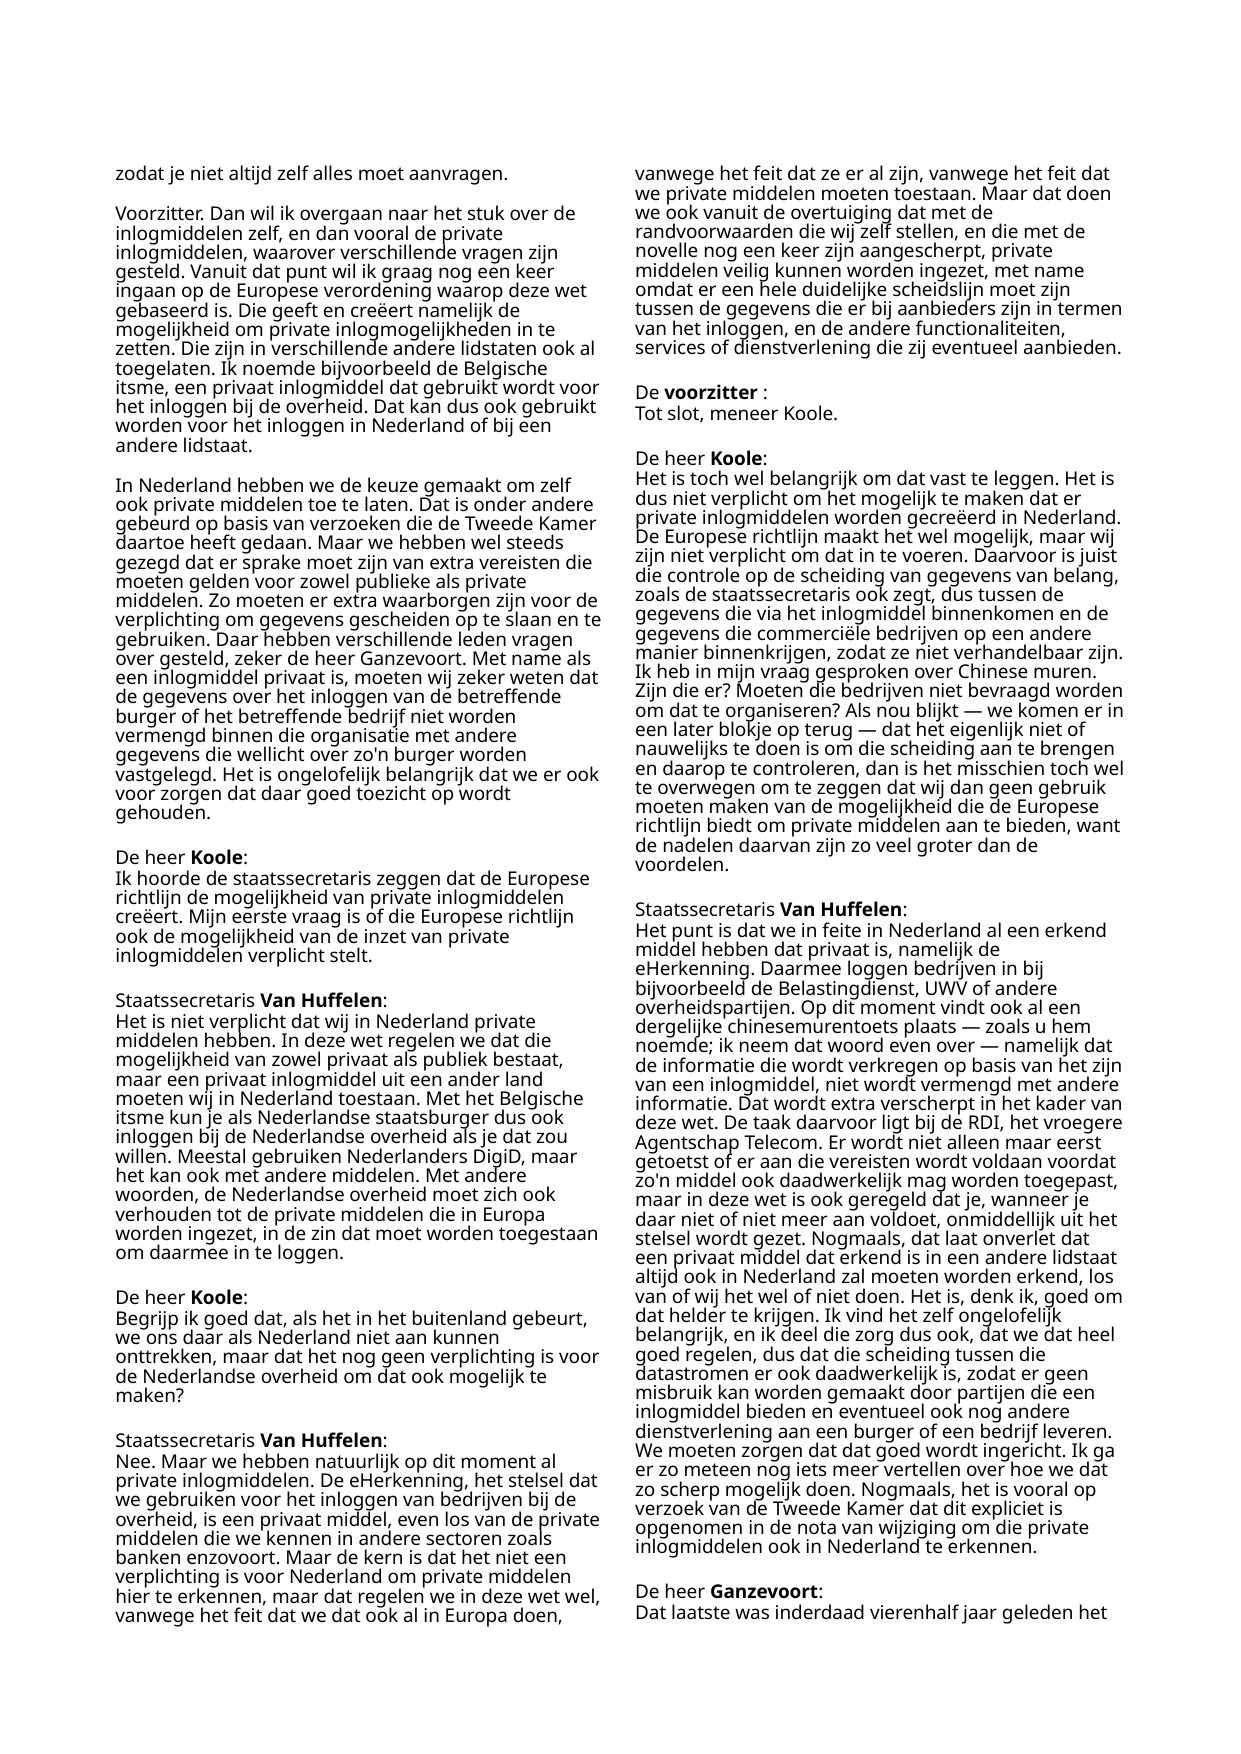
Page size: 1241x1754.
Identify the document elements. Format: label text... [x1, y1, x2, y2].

text Het punt is dat we in feite in Nederland al een erkend middel hebben dat privaat is, namelijk de eHerkenning. Daarmee loggen bedrijven in bij bijvoorbeeld de Belastingdienst, UWV of andere overheidspartijen. Op dit moment vindt ook al een dergelijke chinesemurentoets plaats — zoals u hem noemde; ik neem dat woord even over — namelijk dat de informatie die wordt verkregen op basis van het zijn van een inlogmiddel, niet wordt vermengd met andere informatie. Dat wordt extra verscherpt in het kader van deze wet. De taak daarvoor ligt bij de RDI, het vroegere Agentschap Telecom. Er wordt niet alleen maar eerst getoetst of er aan die vereisten wordt voldaan voordat zo'n middel ook daadwerkelijk mag worden toegepast, maar in deze wet is ook geregeld dat je, wanneer je daar niet of niet meer aan voldoet, onmiddellijk uit het stelsel wordt gezet. Nogmaals, dat laat onverlet dat een privaat middel dat erkend is in een andere lidstaat altijd ook in Nederland zal moeten worden erkend, los van of wij het wel of niet doen. Het is, denk ik, goed om dat helder te krijgen. Ik vind het zelf ongelofelijk belangrijk, en ik deel die zorg dus ook, dat we dat heel goed regelen, dus dat die scheiding tussen die datastromen er ook daadwerkelijk is, zodat er geen misbruik kan worden gemaakt door partijen die een inlogmiddel bieden en eventueel ook nog andere dienstverlening aan een burger of een bedrijf leveren. We moeten zorgen dat dat goed wordt ingericht. Ik ga er zo meteen nog iets meer vertellen over hoe we dat zo scherp mogelijk doen. Nogmaals, het is vooral op verzoek van de Tweede Kamer dat dit expliciet is opgenomen in de nota van wijziging om die private inlogmiddelen ook in Nederland te erkennen. [635, 922, 1125, 1558]
text zodat je niet altijd zelf alles moet aanvragen. [115, 165, 605, 184]
text De heer Koole: [635, 445, 1125, 470]
text Staatssecretaris Van Huffelen: [115, 987, 605, 1013]
text Ik hoorde de staatssecretaris zeggen dat de Europese richtlijn de mogelijkheid van private inlogmiddelen creëert. Mijn eerste vraag is of die Europese richtlijn ook de mogelijkheid van de inzet van private inlogmiddelen verplicht stelt. [115, 870, 605, 966]
text Staatssecretaris Van Huffelen: [635, 896, 1125, 922]
text De voorzitter : [635, 379, 1125, 404]
text De heer Ganzevoort: [635, 1578, 1125, 1604]
text Begrijp ik goed dat, als het in het buitenland gebeurt, we ons daar als Nederland niet aan kunnen onttrekken, maar dat het nog geen verplichting is voor de Nederlandse overheid om dat ook mogelijk te maken? [115, 1310, 605, 1406]
text Voorzitter. Dan wil ik overgaan naar het stuk over de inlogmiddelen zelf, en dan vooral de private inlogmiddelen, waarover verschillende vragen zijn gesteld. Vanuit dat punt wil ik graag nog een keer ingaan op de Europese verordening waarop deze wet gebaseerd is. Die geeft en creëert namelijk de mogelijkheid om private inlogmogelijkheden in te zetten. Die zijn in verschillende andere lidstaten ook al toegelaten. Ik noemde bijvoorbeeld de Belgische itsme, een privaat inlogmiddel dat gebruikt wordt voor het inloggen bij de overheid. Dat kan dus ook gebruikt worden voor het inloggen in Nederland of bij een andere lidstaat. [115, 205, 605, 456]
text Tot slot, meneer Koole. [635, 404, 1125, 424]
text Het is niet verplicht dat wij in Nederland private middelen hebben. In deze wet regelen we dat die mogelijkheid van zowel privaat als publiek bestaat, maar een privaat inlogmiddel uit een ander land moeten wij in Nederland toestaan. Met het Belgische itsme kun je als Nederlandse staatsburger dus ook inloggen bij de Nederlandse overheid als je dat zou willen. Meestal gebruiken Nederlanders DigiD, maar het kan ook met andere middelen. Met andere woorden, de Nederlandse overheid moet zich ook verhouden tot de private middelen die in Europa worden ingezet, in de zin dat moet worden toegestaan om daarmee in te loggen. [115, 1013, 605, 1263]
text Staatssecretaris Van Huffelen: [115, 1427, 605, 1453]
text Het is toch wel belangrijk om dat vast te leggen. Het is dus niet verplicht om het mogelijk te maken dat er private inlogmiddelen worden gecreëerd in Nederland. De Europese richtlijn maakt het wel mogelijk, maar wij zijn niet verplicht om dat in te voeren. Daarvoor is juist die controle op de scheiding van gegevens van belang, zoals de staatssecretaris ook zegt, dus tussen de gegevens die via het inlogmiddel binnenkomen en de gegevens die commerciële bedrijven op een andere manier binnenkrijgen, zodat ze niet verhandelbaar zijn. Ik heb in mijn vraag gesproken over Chinese muren. Zijn die er? Moeten die bedrijven niet bevraagd worden om dat te organiseren? Als nou blijkt — we komen er in een later blokje op terug — dat het eigenlijk niet of nauwelijks te doen is om die scheiding aan te brengen en daarop te controleren, dan is het misschien toch wel te overwegen om te zeggen dat wij dan geen gebruik moeten maken van de mogelijkheid die de Europese richtlijn biedt om private middelen aan te bieden, want de nadelen daarvan zijn zo veel groter dan de voordelen. [635, 470, 1125, 875]
text Dat laatste was inderdaad vierenhalf jaar geleden het [635, 1604, 1125, 1623]
text De heer Koole: [115, 1284, 605, 1310]
text Nee. Maar we hebben natuurlijk op dit moment al private inlogmiddelen. De eHerkenning, het stelsel dat we gebruiken voor het inloggen van bedrijven bij de overheid, is een privaat middel, even los van de private middelen die we kennen in andere sectoren zoals banken enzovoort. Maar de kern is dat het niet een verplichting is voor Nederland om private middelen hier te erkennen, maar dat regelen we in deze wet wel, vanwege het feit dat we dat ook al in Europa doen, [115, 1453, 605, 1626]
text De heer Koole: [115, 844, 605, 870]
text vanwege het feit dat ze er al zijn, vanwege het feit dat we private middelen moeten toestaan. Maar dat doen we ook vanuit de overtuiging dat met de randvoorwaarden die wij zelf stellen, en die met de novelle nog een keer zijn aangescherpt, private middelen veilig kunnen worden ingezet, met name omdat er een hele duidelijke scheidslijn moet zijn tussen de gegevens die er bij aanbieders zijn in termen van het inloggen, en de andere functionaliteiten, services of dienstverlening die zij eventueel aanbieden. [635, 165, 1125, 358]
text In Nederland hebben we de keuze gemaakt om zelf ook private middelen toe te laten. Dat is onder andere gebeurd op basis van verzoeken die de Tweede Kamer daartoe heeft gedaan. Maar we hebben wel steeds gezegd dat er sprake moet zijn van extra vereisten die moeten gelden voor zowel publieke als private middelen. Zo moeten er extra waarborgen zijn voor de verplichting om gegevens gescheiden op te slaan en te gebruiken. Daar hebben verschillende leden vragen over gesteld, zeker de heer Ganzevoort. Met name als een inlogmiddel privaat is, moeten wij zeker weten dat de gegevens over het inloggen van de betreffende burger of het betreffende bedrijf niet worden vermengd binnen die organisatie met andere gegevens die wellicht over zo'n burger worden vastgelegd. Het is ongelofelijk belangrijk dat we er ook voor zorgen dat daar goed toezicht op wordt gehouden. [115, 477, 605, 823]
